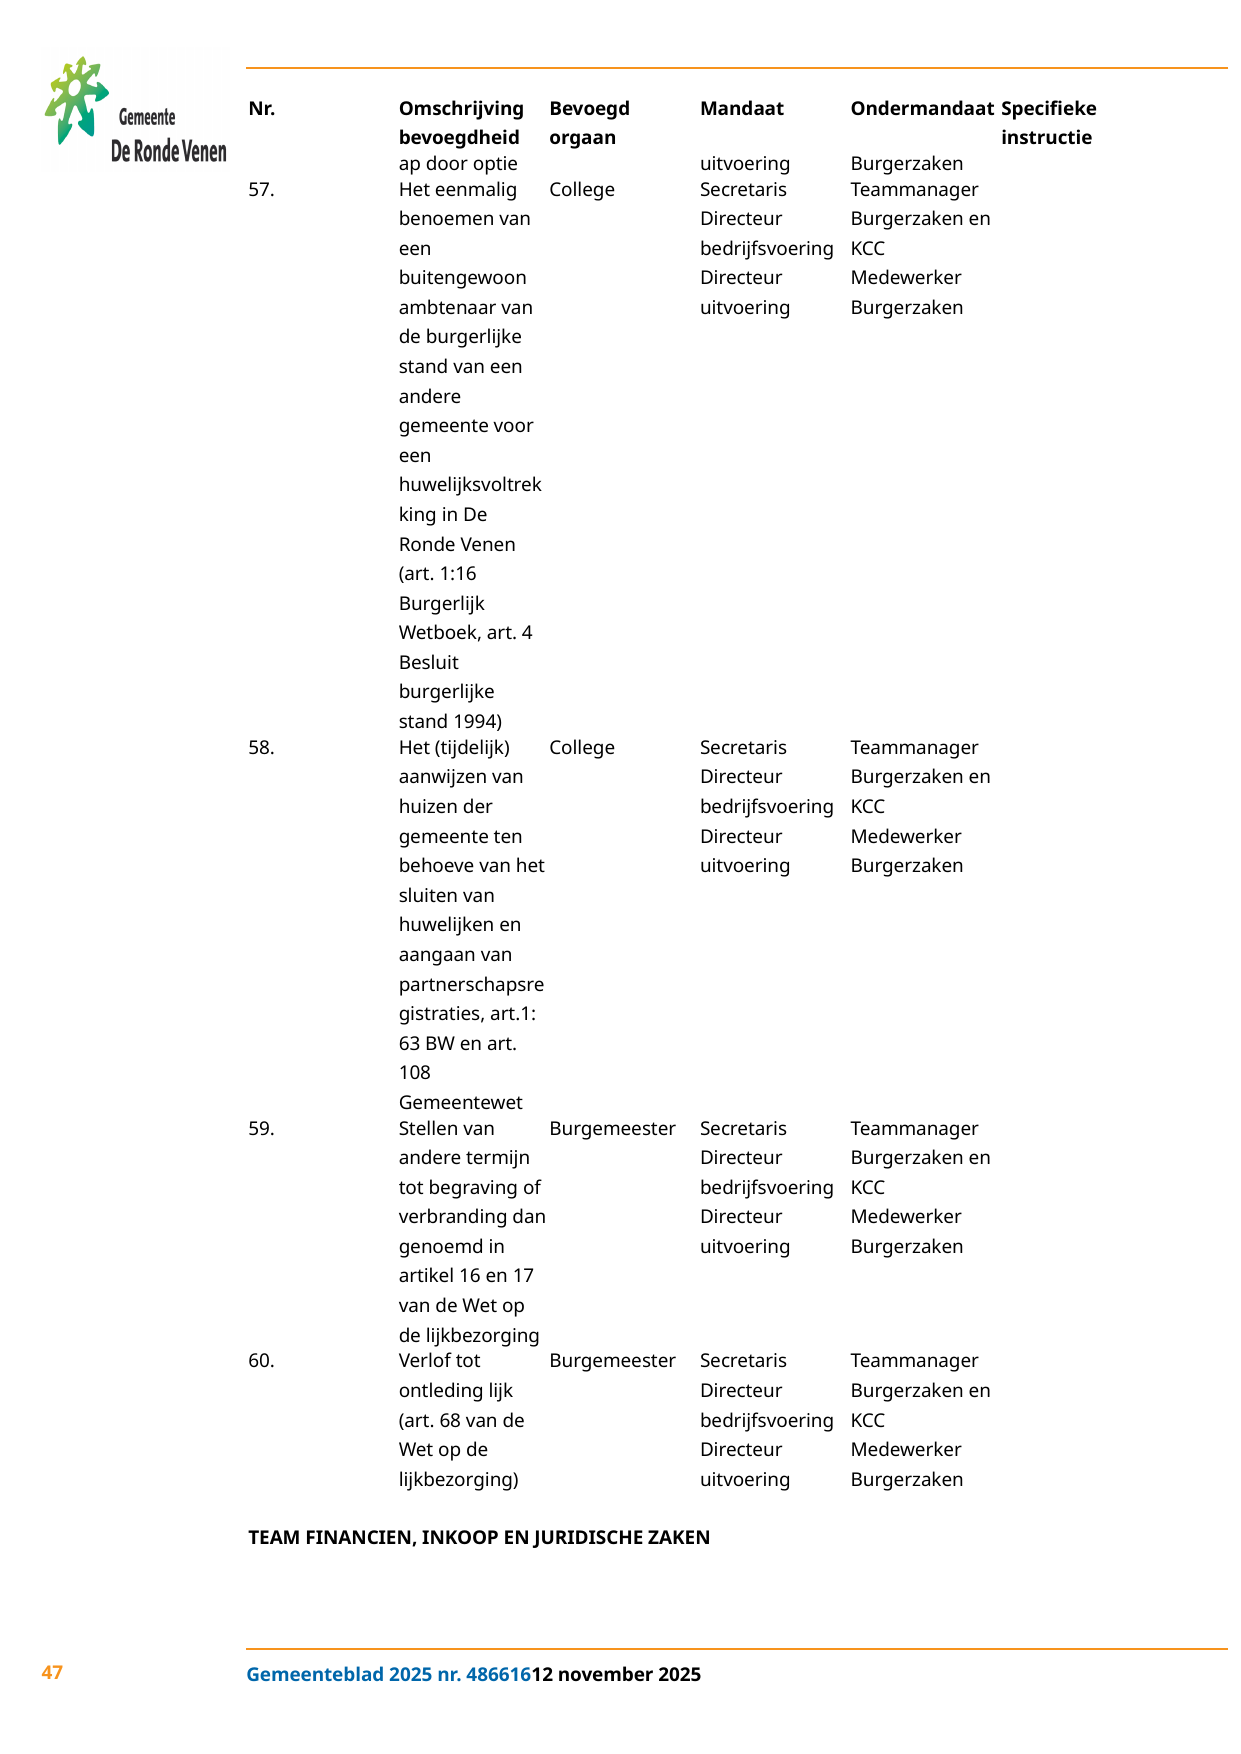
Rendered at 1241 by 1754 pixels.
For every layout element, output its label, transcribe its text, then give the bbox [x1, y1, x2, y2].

table_cell Secretaris Directeur bedrijfsvoering Directeur uitvoering [700, 1348, 850, 1492]
table_cell Teammanager Burgerzaken en KCC Medewerker Burgerzaken [850, 1348, 1001, 1492]
table_cell Burgemeester [549, 1348, 700, 1492]
table_cell uitvoering [700, 150, 850, 176]
table_cell 57. [248, 176, 398, 734]
table_cell Burgerzaken [850, 150, 1001, 176]
table_cell Het (tijdelijk) aanwijzen van huizen der gemeente ten behoeve van het sluiten van huwelijken en aangaan van partnerschapsregistraties, art.1: 63 BW en art. 108 Gemeentewet [399, 734, 549, 1115]
table_cell Teammanager Burgerzaken en KCC Medewerker Burgerzaken [850, 176, 1001, 734]
table_cell [549, 150, 700, 176]
table_cell Secretaris Directeur bedrijfsvoering Directeur uitvoering [700, 1115, 850, 1348]
table_cell Secretaris Directeur bedrijfsvoering Directeur uitvoering [700, 734, 850, 1115]
table_cell 60. [248, 1348, 398, 1492]
table_header Bevoegd orgaan [549, 95, 700, 150]
table_header Ondermandaat [850, 95, 1001, 150]
table_cell College [549, 734, 700, 1115]
table_cell [1001, 150, 1152, 176]
table_cell 59. [248, 1115, 398, 1348]
table_cell 58. [248, 734, 398, 1115]
table_header Nr. [248, 95, 398, 150]
text TEAM FINANCIEN, INKOOP EN JURIDISCHE ZAKEN [248, 1524, 1152, 1550]
table_cell Het eenmalig benoemen van een buitengewoon ambtenaar van de burgerlijke stand van een andere gemeente voor een huwelijksvoltrekking in De Ronde Venen (art. 1:16 Burgerlijk Wetboek, art. 4 Besluit burgerlijke stand 1994) [399, 176, 549, 734]
table_cell [1001, 734, 1152, 1115]
table_cell Teammanager Burgerzaken en KCC Medewerker Burgerzaken [850, 734, 1001, 1115]
table_header Omschrijving bevoegdheid [399, 95, 549, 150]
table_cell College [549, 176, 700, 734]
table_cell Verlof tot ontleding lijk (art. 68 van de Wet op de lijkbezorging) [399, 1348, 549, 1492]
table_cell Burgemeester [549, 1115, 700, 1348]
table_cell Teammanager Burgerzaken en KCC Medewerker Burgerzaken [850, 1115, 1001, 1348]
table_cell [1001, 176, 1152, 734]
table_cell [1001, 1115, 1152, 1348]
table_header Specifieke instructie [1001, 95, 1152, 150]
table_cell [1001, 1348, 1152, 1492]
table_cell [248, 150, 398, 176]
table_cell Stellen van andere termijn tot begraving of verbranding dan genoemd in artikel 16 en 17 van de Wet op de lijkbezorging [399, 1115, 549, 1348]
table_cell ap door optie [399, 150, 549, 176]
table_cell Secretaris Directeur bedrijfsvoering Directeur uitvoering [700, 176, 850, 734]
table_header Mandaat [700, 95, 850, 150]
picture [41, 47, 231, 172]
